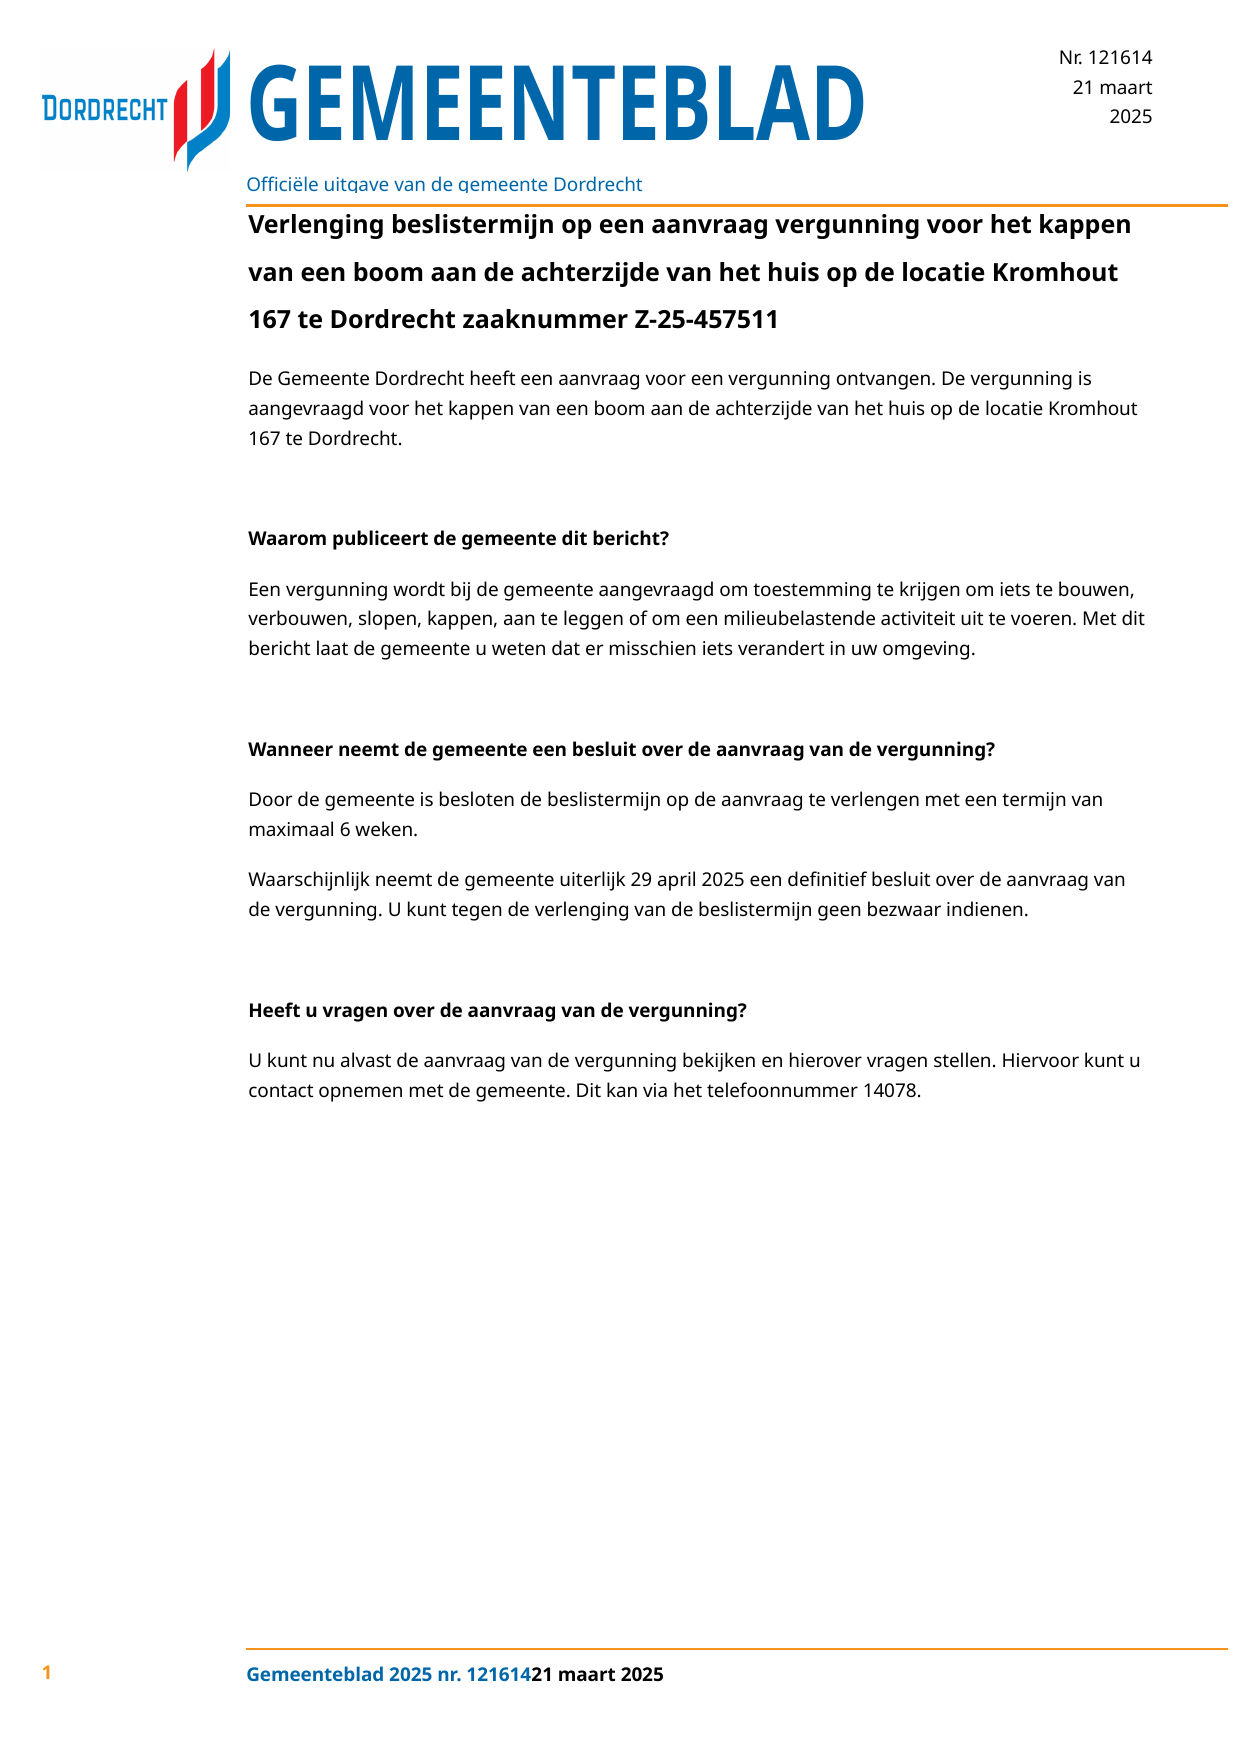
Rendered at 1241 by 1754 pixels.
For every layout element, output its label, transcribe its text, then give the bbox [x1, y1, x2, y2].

text De Gemeente Dordrecht heeft een aanvraag voor een vergunning ontvangen. De vergunning is aangevraagd voor het kappen van een boom aan de achterzijde van het huis op de locatie Kromhout 167 te Dordrecht. [248, 366, 1152, 450]
text Wanneer neemt de gemeente een besluit over de aanvraag van de vergunning? [248, 736, 1152, 762]
text Verlenging beslistermijn op een aanvraag vergunning voor het kappen van een boom aan de achterzijde van het huis op de locatie Kromhout 167 te Dordrecht zaaknummer Z-25-457511 [248, 207, 1152, 336]
text Een vergunning wordt bij de gemeente aangevraagd om toestemming te krijgen om iets te bouwen, verbouwen, slopen, kappen, aan te leggen of om een milieubelastende activiteit uit te voeren. Met dit bericht laat de gemeente u weten dat er misschien iets verandert in uw omgeving. [248, 576, 1152, 661]
text Waarom publiceert de gemeente dit bericht? [248, 526, 1152, 551]
text U kunt nu alvast de aanvraag van de vergunning bekijken en hierover vragen stellen. Hiervoor kunt u contact opnemen met de gemeente. Dit kan via het telefoonnummer 14078. [248, 1047, 1152, 1102]
text Heeft u vragen over de aanvraag van de vergunning? [248, 997, 1152, 1022]
text Door de gemeente is besloten de beslistermijn op de aanvraag te verlengen met een termijn van maximaal 6 weken. [248, 786, 1152, 842]
text Waarschijnlijk neemt de gemeente uiterlijk 29 april 2025 een definitief besluit over de aanvraag van de vergunning. U kunt tegen de verlenging van de beslistermijn geen bezwaar indienen. [248, 866, 1152, 922]
picture [41, 47, 231, 172]
